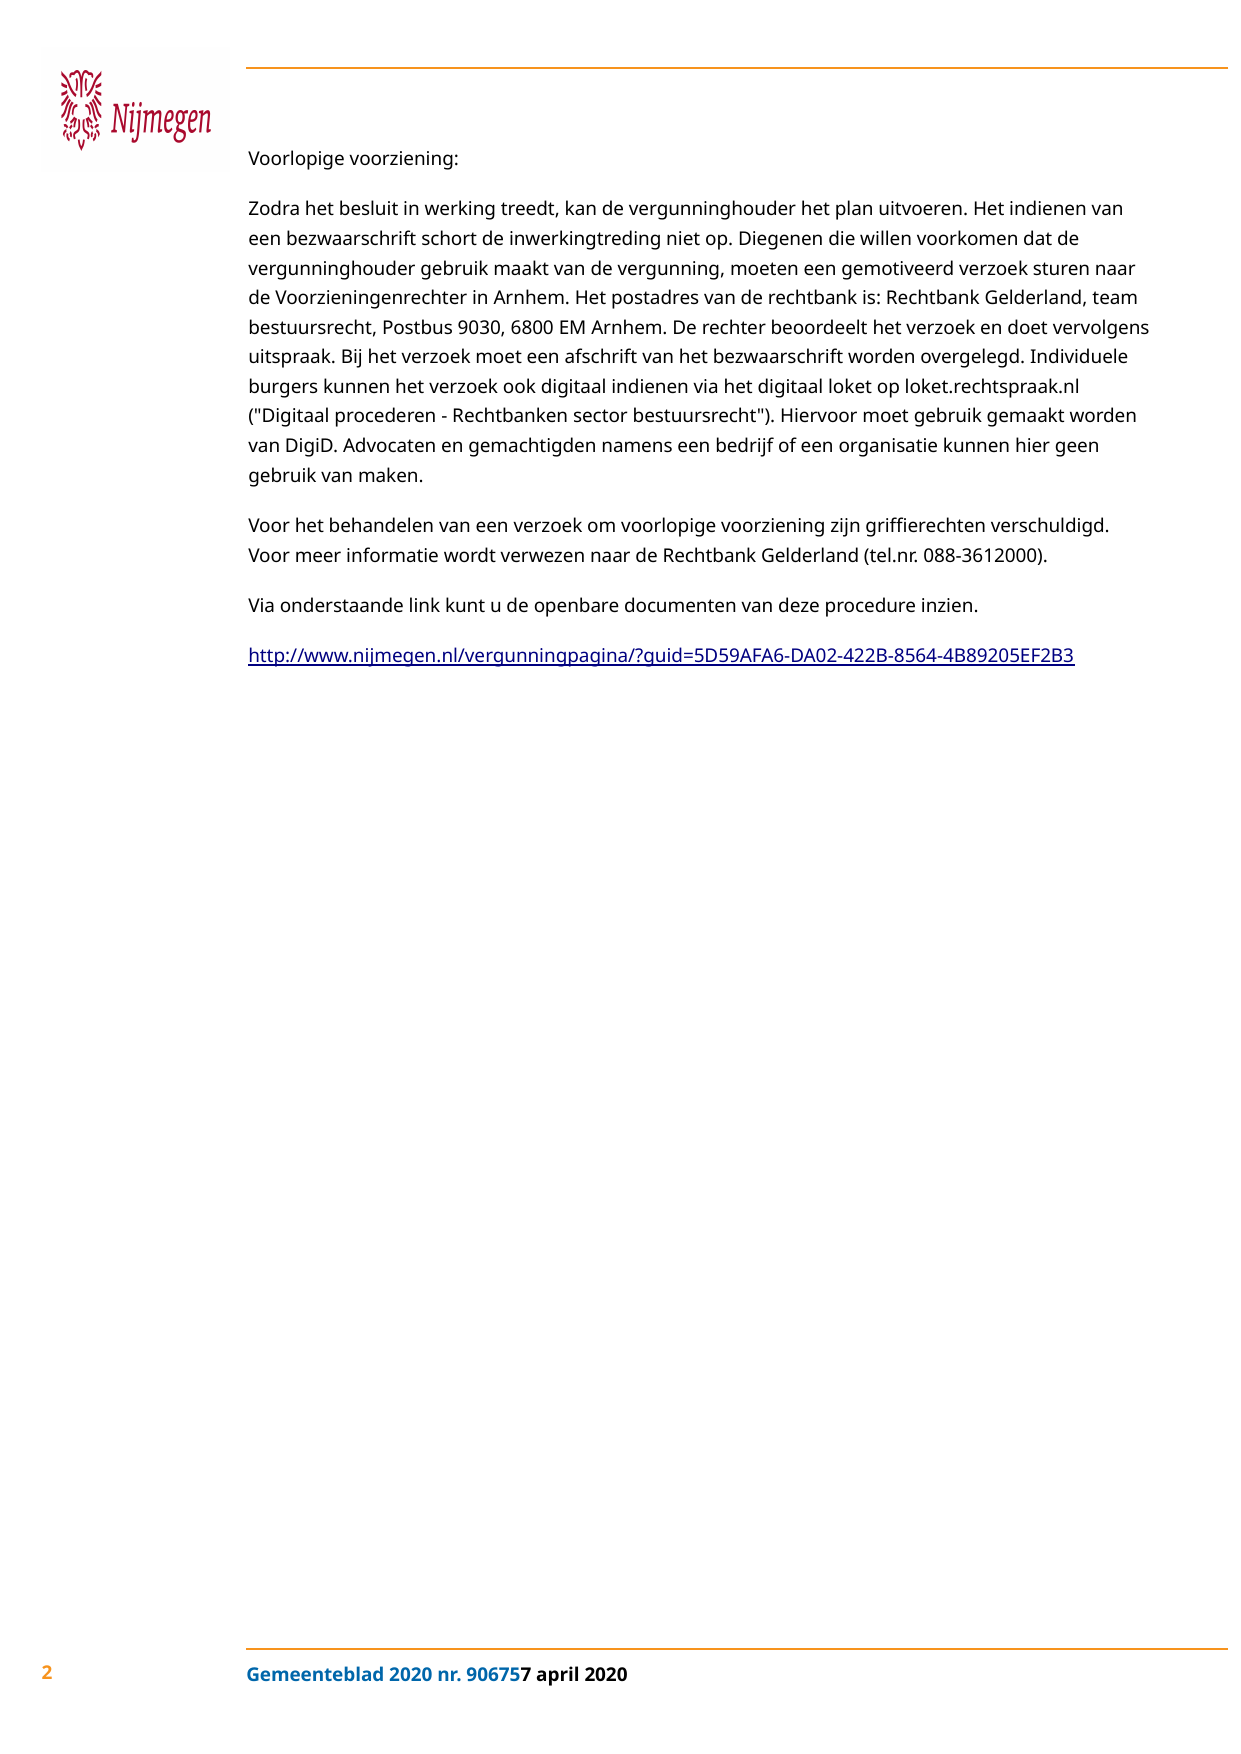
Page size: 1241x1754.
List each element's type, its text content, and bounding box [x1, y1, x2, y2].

text http://www.nijmegen.nl/vergunningpagina/?guid=5D59AFA6-DA02-422B-8564-4B89205EF2B3 [248, 643, 1152, 668]
picture [41, 47, 231, 172]
text Voorlopige voorziening: [248, 145, 1152, 171]
text Voor het behandelen van een verzoek om voorlopige voorziening zijn griffierechten verschuldigd. Voor meer informatie wordt verwezen naar de Rechtbank Gelderland (tel.nr. 088-3612000). [248, 512, 1152, 568]
text Zodra het besluit in werking treedt, kan de vergunninghouder het plan uitvoeren. Het indienen van een bezwaarschrift schort de inwerkingtreding niet op. Diegenen die willen voorkomen dat de vergunninghouder gebruik maakt van de vergunning, moeten een gemotiveerd verzoek sturen naar de Voorzieningenrechter in Arnhem. Het postadres van de rechtbank is: Rechtbank Gelderland, team bestuursrecht, Postbus 9030, 6800 EM Arnhem. De rechter beoordeelt het verzoek en doet vervolgens uitspraak. Bij het verzoek moet een afschrift van het bezwaarschrift worden overgelegd. Individuele burgers kunnen het verzoek ook digitaal indienen via het digitaal loket op loket.rechtspraak.nl ("Digitaal procederen - Rechtbanken sector bestuursrecht"). Hiervoor moet gebruik gemaakt worden van DigiD. Advocaten en gemachtigden namens een bedrijf of een organisatie kunnen hier geen gebruik van maken. [248, 196, 1152, 488]
text Via onderstaande link kunt u de openbare documenten van deze procedure inzien. [248, 592, 1152, 618]
